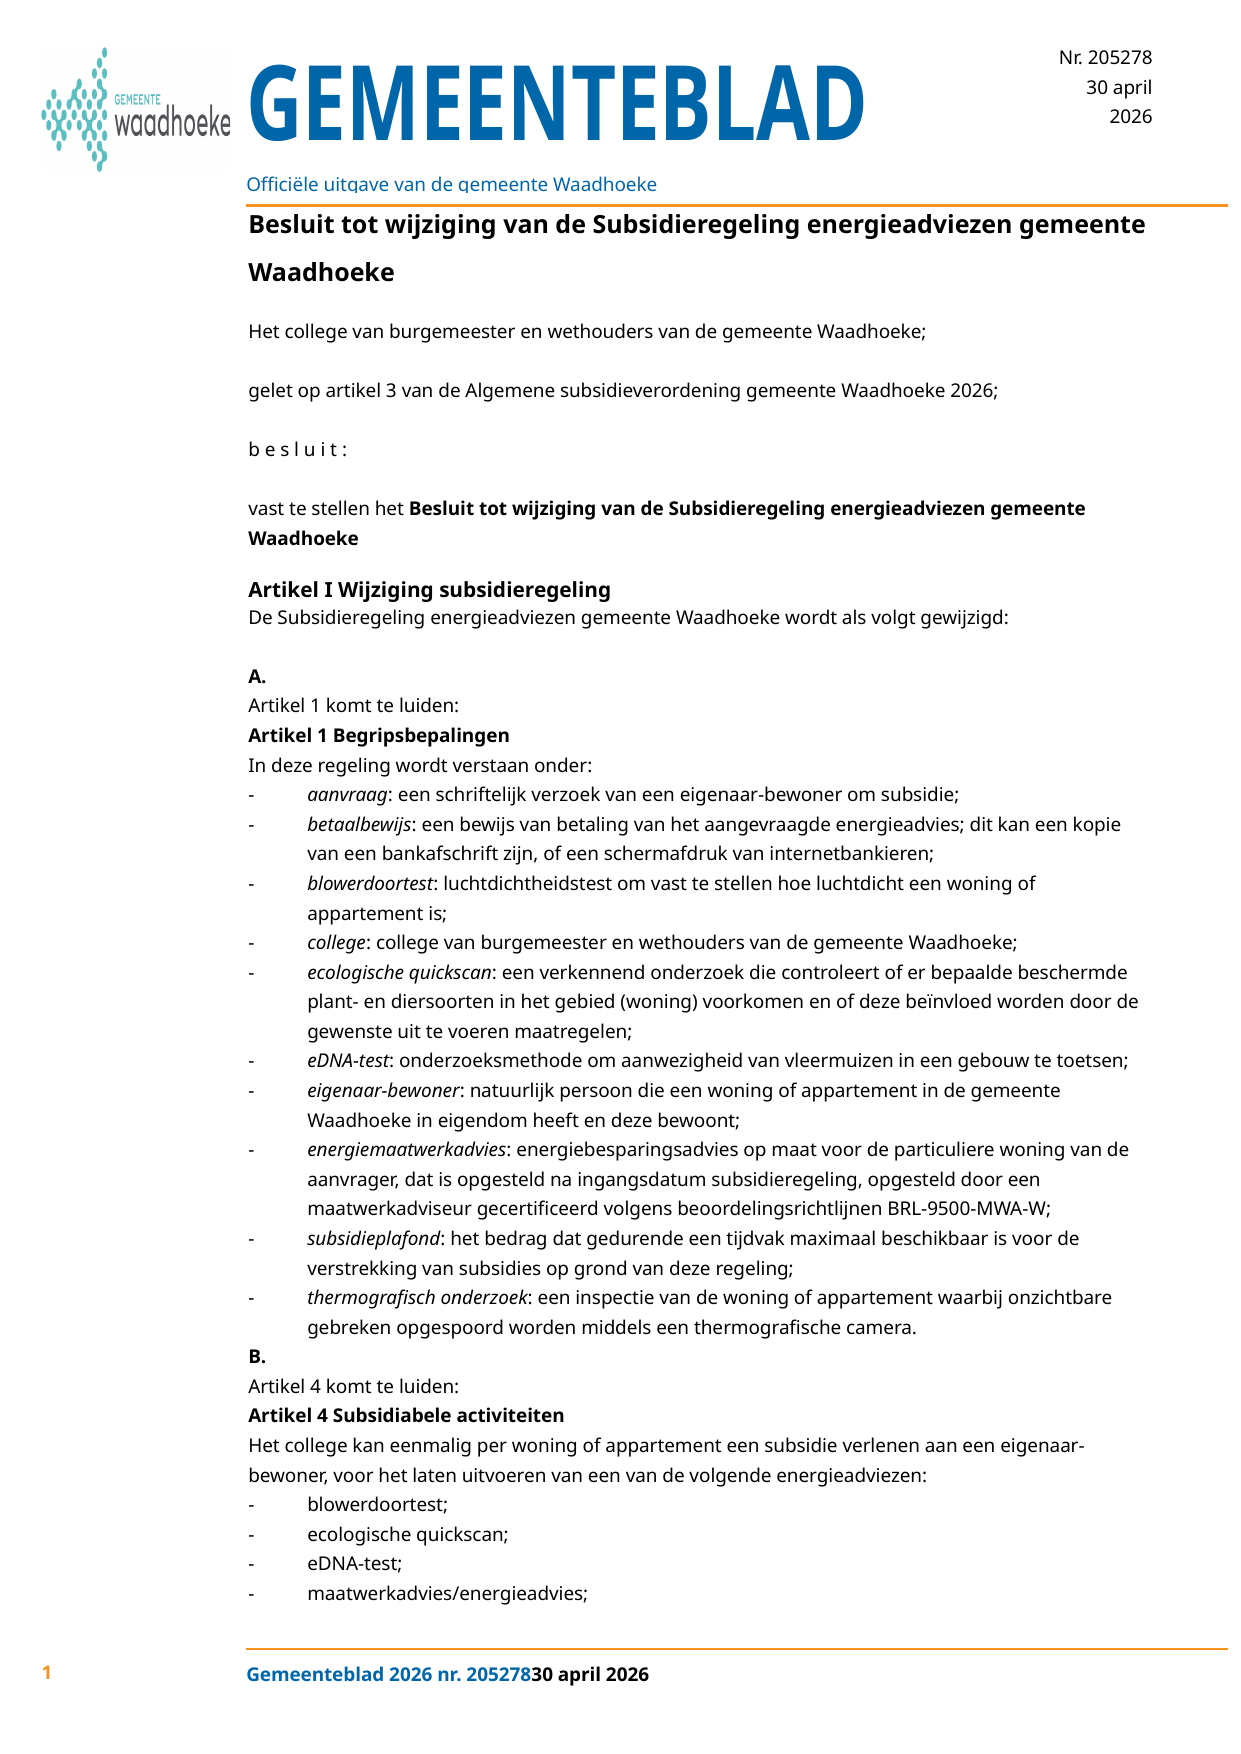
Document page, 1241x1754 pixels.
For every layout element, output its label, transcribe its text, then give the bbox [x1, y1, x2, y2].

text bewoner, voor het laten uitvoeren van een van de volgende energieadviezen: [248, 1462, 1152, 1487]
list eDNA-test: onderzoeksmethode om aanwezigheid van vleermuizen in een gebouw te toetsen; [248, 1048, 1152, 1073]
list blowerdoortest: luchtdichtheidstest om vast te stellen hoe luchtdicht een woning of appartement is; [248, 870, 1152, 925]
text Artikel 1 Begripsbepalingen [248, 722, 1152, 748]
list betaalbewijs: een bewijs van betaling van het aangevraagde energieadvies; dit kan een kopie van een bankafschrift zijn, of een schermafdruk van internetbankieren; [248, 811, 1152, 866]
text b e s l u i t : [248, 436, 1152, 462]
text B. [248, 1343, 1152, 1369]
list aanvraag: een schriftelijk verzoek van een eigenaar-bewoner om subsidie; [248, 781, 1152, 807]
list blowerdoortest; [248, 1491, 1152, 1517]
list subsidieplafond: het bedrag dat gedurende een tijdvak maximaal beschikbaar is voor de verstrekking van subsidies op grond van deze regeling; [248, 1225, 1152, 1280]
list ecologische quickscan: een verkennend onderzoek die controleert of er bepaalde beschermde plant- en diersoorten in het gebied (woning) voorkomen en of deze beïnvloed worden door de gewenste uit te voeren maatregelen; [248, 959, 1152, 1044]
list maatwerkadvies/energieadvies; [248, 1580, 1152, 1606]
list college: college van burgemeester en wethouders van de gemeente Waadhoeke; [248, 929, 1152, 955]
text Artikel 4 Subsidiabele activiteiten [248, 1403, 1152, 1428]
list eigenaar-bewoner: natuurlijk persoon die een woning of appartement in de gemeente Waadhoeke in eigendom heeft en deze bewoont; [248, 1077, 1152, 1132]
text Besluit tot wijziging van de Subsidieregeling energieadviezen gemeente Waadhoeke [248, 207, 1152, 288]
picture [41, 47, 231, 172]
text Het college van burgemeester en wethouders van de gemeente Waadhoeke; [248, 318, 1152, 344]
text In deze regeling wordt verstaan onder: [248, 752, 1152, 777]
text Artikel 1 komt te luiden: [248, 693, 1152, 718]
list thermografisch onderzoek: een inspectie van de woning of appartement waarbij onzichtbare gebreken opgespoord worden middels een thermografische camera. [248, 1284, 1152, 1339]
text Het college kan eenmalig per woning of appartement een subsidie verlenen aan een eigenaar- [248, 1432, 1152, 1458]
text De Subsidieregeling energieadviezen gemeente Waadhoeke wordt als volgt gewijzigd: [248, 604, 1152, 629]
list ecologische quickscan; [248, 1521, 1152, 1547]
text Artikel I Wijziging subsidieregeling [248, 575, 1152, 604]
text vast te stellen het Besluit tot wijziging van de Subsidieregeling energieadviezen gemeente Waadhoeke [248, 495, 1152, 551]
text gelet op artikel 3 van de Algemene subsidieverordening gemeente Waadhoeke 2026; [248, 377, 1152, 403]
list energiemaatwerkadvies: energiebesparingsadvies op maat voor de particuliere woning van de aanvrager, dat is opgesteld na ingangsdatum subsidieregeling, opgesteld door een maatwerkadviseur gecertificeerd volgens beoordelingsrichtlijnen BRL-9500-MWA-W; [248, 1136, 1152, 1221]
text A. [248, 663, 1152, 689]
text Artikel 4 komt te luiden: [248, 1373, 1152, 1399]
list eDNA-test; [248, 1551, 1152, 1576]
